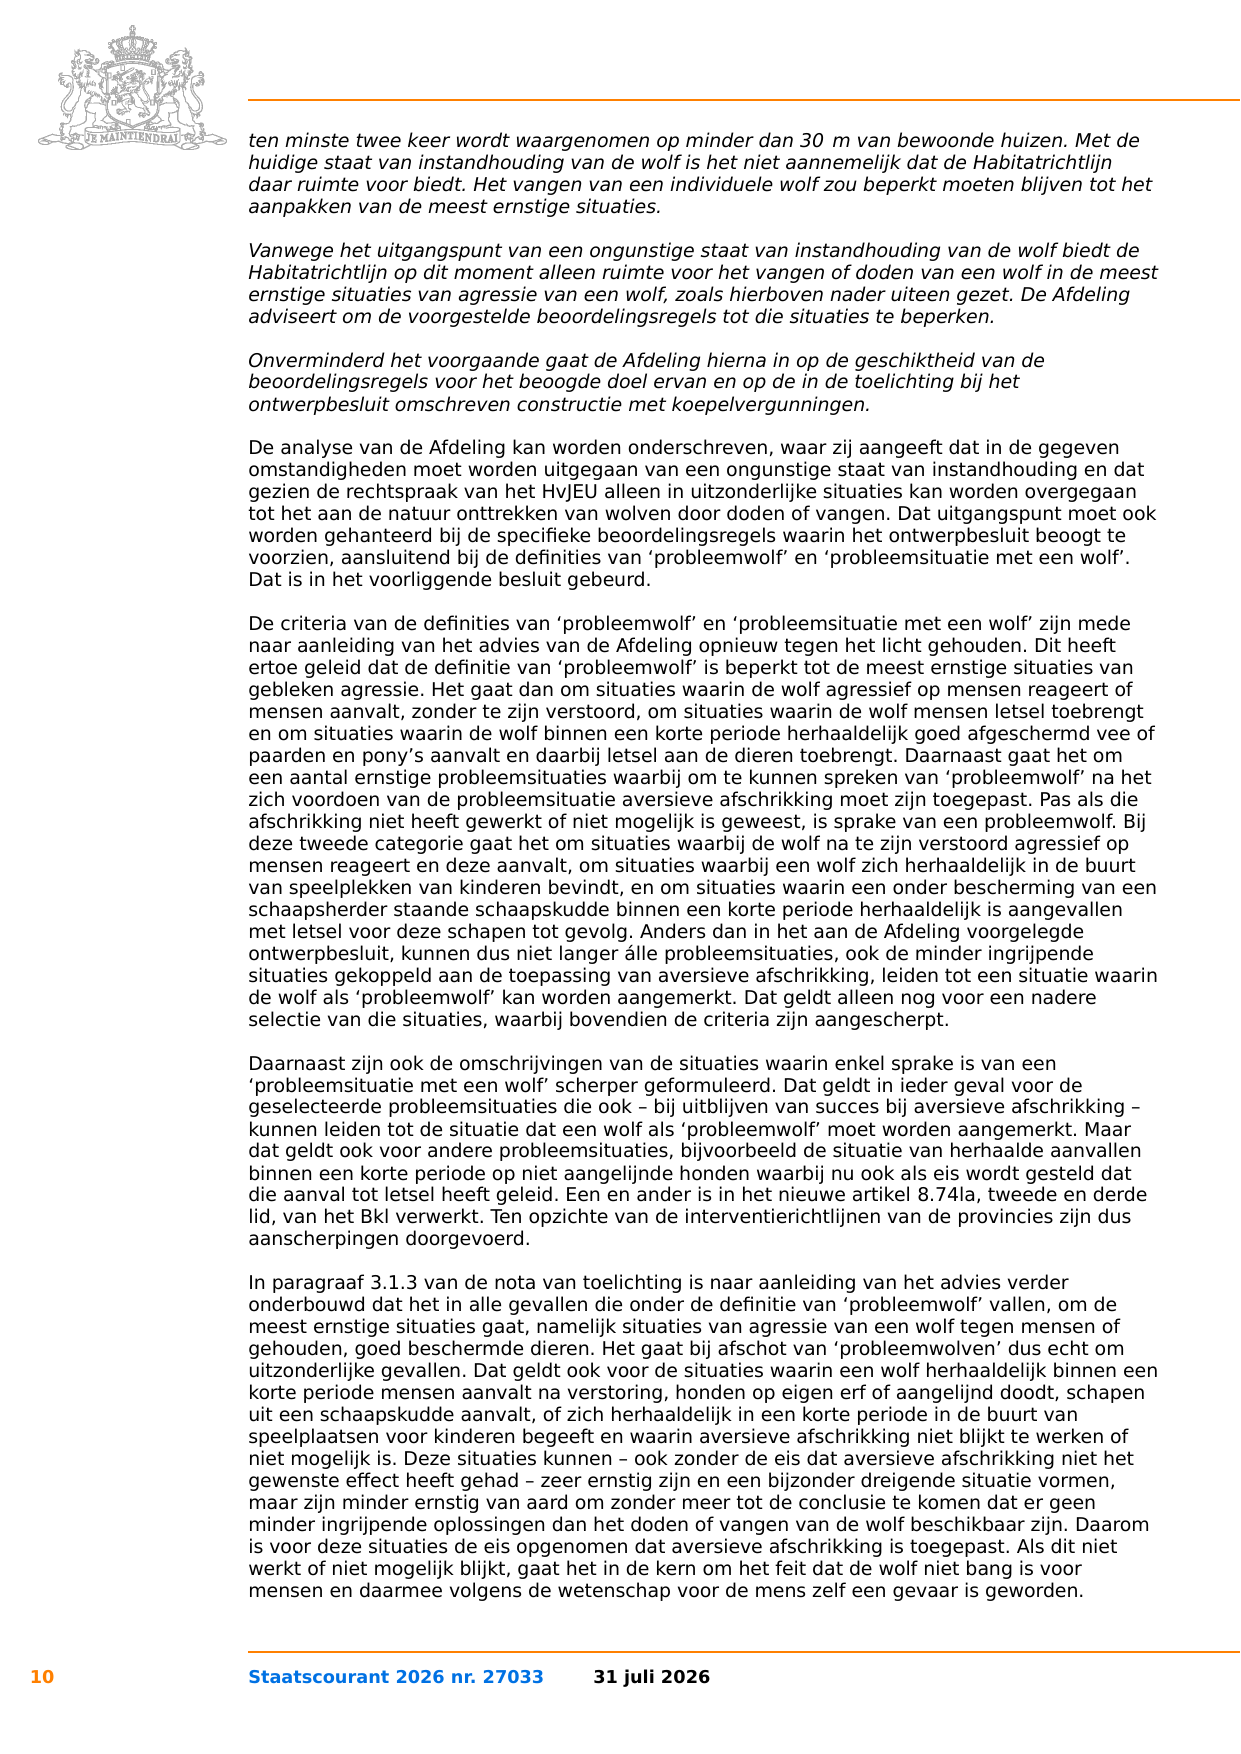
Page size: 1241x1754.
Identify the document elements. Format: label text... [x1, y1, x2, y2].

text Vanwege het uitgangspunt van een ongunstige staat van instandhouding van de wolf biedt de Habitatrichtlijn op dit moment alleen ruimte voor het vangen of doden van een wolf in de meest ernstige situaties van agressie van een wolf, zoals hierboven nader uiteen gezet. De Afdeling adviseert om de voorgestelde beoordelingsregels tot die situaties te beperken. [248, 240, 1163, 328]
text Onverminderd het voorgaande gaat de Afdeling hierna in op de geschiktheid van de beoordelingsregels voor het beoogde doel ervan en op de in de toelichting bij het ontwerpbesluit omschreven constructie met koepelvergunningen. [248, 349, 1163, 415]
text Daarnaast zijn ook de omschrijvingen van de situaties waarin enkel sprake is van een ‘probleemsituatie met een wolf’ scherper geformuleerd. Dat geldt in ieder geval voor de geselecteerde probleemsituaties die ook – bij uitblijven van succes bij aversieve afschrikking – kunnen leiden tot de situatie dat een wolf als ‘probleemwolf’ moet worden aangemerkt. Maar dat geldt ook voor andere probleemsituaties, bijvoorbeeld de situatie van herhaalde aanvallen binnen een korte periode op niet aangelijnde honden waarbij nu ook als eis wordt gesteld dat die aanval tot letsel heeft geleid. Een en ander is in het nieuwe artikel 8.74la, tweede en derde lid, van het Bkl verwerkt. Ten opzichte van de interventierichtlijnen van de provincies zijn dus aanscherpingen doorgevoerd. [248, 1052, 1163, 1250]
text De criteria van de definities van ‘probleemwolf’ en ‘probleemsituatie met een wolf’ zijn mede naar aanleiding van het advies van de Afdeling opnieuw tegen het licht gehouden. Dit heeft ertoe geleid dat de definitie van ‘probleemwolf’ is beperkt tot de meest ernstige situaties van gebleken agressie. Het gaat dan om situaties waarin de wolf agressief op mensen reageert of mensen aanvalt, zonder te zijn verstoord, om situaties waarin de wolf mensen letsel toebrengt en om situaties waarin de wolf binnen een korte periode herhaaldelijk goed afgeschermd vee of paarden en pony’s aanvalt en daarbij letsel aan de dieren toebrengt. Daarnaast gaat het om een aantal ernstige probleemsituaties waarbij om te kunnen spreken van ‘probleemwolf’ na het zich voordoen van de probleemsituatie aversieve afschrikking moet zijn toegepast. Pas als die afschrikking niet heeft gewerkt of niet mogelijk is geweest, is sprake van een probleemwolf. Bij deze tweede categorie gaat het om situaties waarbij de wolf na te zijn verstoord agressief op mensen reageert en deze aanvalt, om situaties waarbij een wolf zich herhaaldelijk in de buurt van speelplekken van kinderen bevindt, en om situaties waarin een onder bescherming van een schaapsherder staande schaapskudde binnen een korte periode herhaaldelijk is aangevallen met letsel voor deze schapen tot gevolg. Anders dan in het aan de Afdeling voorgelegde ontwerpbesluit, kunnen dus niet langer álle probleemsituaties, ook de minder ingrijpende situaties gekoppeld aan de toepassing van aversieve afschrikking, leiden tot een situatie waarin de wolf als ‘probleemwolf’ kan worden aangemerkt. Dat geldt alleen nog voor een nadere selectie van die situaties, waarbij bovendien de criteria zijn aangescherpt. [248, 613, 1163, 1031]
text ten minste twee keer wordt waargenomen op minder dan 30 m van bewoonde huizen. Met de huidige staat van instandhouding van de wolf is het niet aannemelijk dat de Habitatrichtlijn daar ruimte voor biedt. Het vangen van een individuele wolf zou beperkt moeten blijven tot het aanpakken van de meest ernstige situaties. [248, 130, 1163, 218]
text De analyse van de Afdeling kan worden onderschreven, waar zij aangeeft dat in de gegeven omstandigheden moet worden uitgegaan van een ongunstige staat van instandhouding en dat gezien de rechtspraak van het HvJEU alleen in uitzonderlijke situaties kan worden overgegaan tot het aan de natuur onttrekken van wolven door doden of vangen. Dat uitgangspunt moet ook worden gehanteerd bij de specifieke beoordelingsregels waarin het ontwerpbesluit beoogt te voorzien, aansluitend bij de definities van ‘probleemwolf’ en ‘probleemsituatie met een wolf’. Dat is in het voorliggende besluit gebeurd. [248, 437, 1163, 591]
text In paragraaf 3.1.3 van de nota van toelichting is naar aanleiding van het advies verder onderbouwd dat het in alle gevallen die onder de definitie van ‘probleemwolf’ vallen, om de meest ernstige situaties gaat, namelijk situaties van agressie van een wolf tegen mensen of gehouden, goed beschermde dieren. Het gaat bij afschot van ‘probleemwolven’ dus echt om uitzonderlijke gevallen. Dat geldt ook voor de situaties waarin een wolf herhaaldelijk binnen een korte periode mensen aanvalt na verstoring, honden op eigen erf of aangelijnd doodt, schapen uit een schaapskudde aanvalt, of zich herhaaldelijk in een korte periode in de buurt van speelplaatsen voor kinderen begeeft en waarin aversieve afschrikking niet blijkt te werken of niet mogelijk is. Deze situaties kunnen – ook zonder de eis dat aversieve afschrikking niet het gewenste effect heeft gehad – zeer ernstig zijn en een bijzonder dreigende situatie vormen, maar zijn minder ernstig van aard om zonder meer tot de conclusie te komen dat er geen minder ingrijpende oplossingen dan het doden of vangen van de wolf beschikbaar zijn. Daarom is voor deze situaties de eis opgenomen dat aversieve afschrikking is toegepast. Als dit niet werkt of niet mogelijk blijkt, gaat het in de kern om het feit dat de wolf niet bang is voor mensen en daarmee volgens de wetenschap voor de mens zelf een gevaar is geworden. [248, 1272, 1163, 1602]
picture [38, 25, 227, 150]
